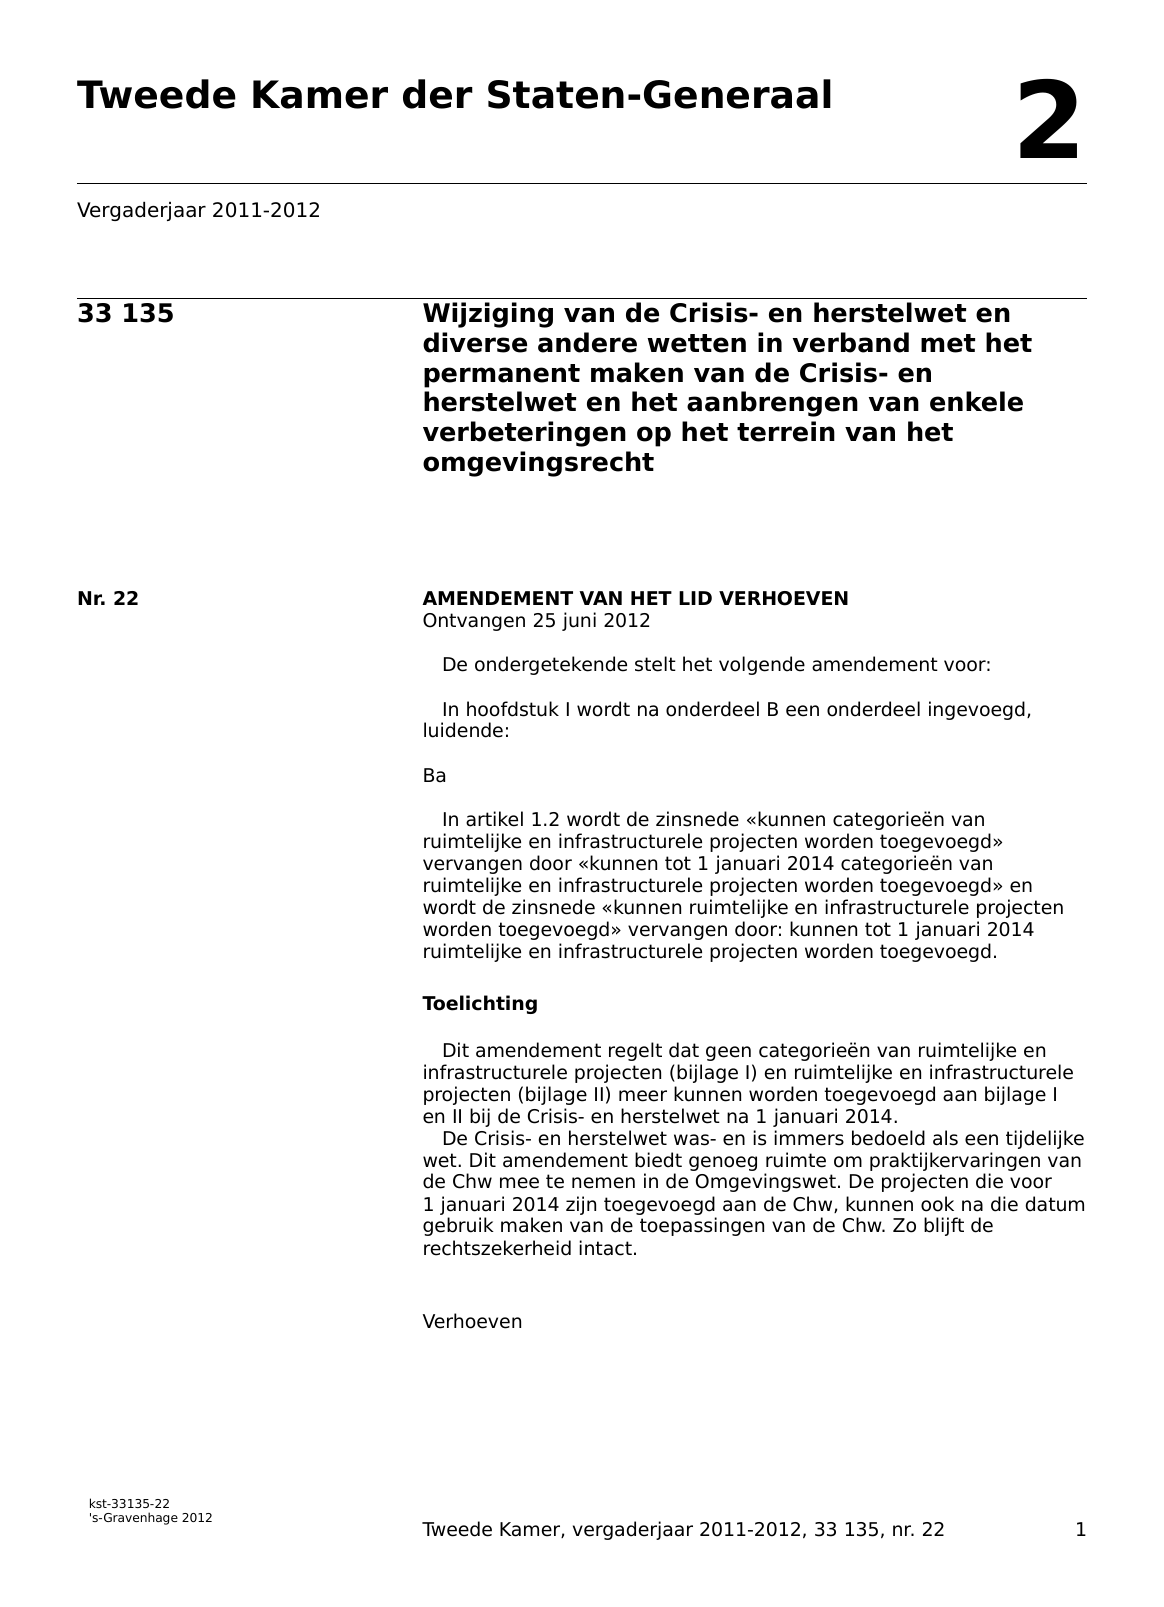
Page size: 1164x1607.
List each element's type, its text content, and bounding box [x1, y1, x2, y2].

text Ba [422, 764, 1087, 787]
text kst-33135-22 [88, 1497, 323, 1511]
text Ontvangen 25 juni 2012 [422, 610, 1087, 632]
text In artikel 1.2 wordt de zinsnede «kunnen categorieën van ruimtelijke en infrastructurele projecten worden toegevoegd» vervangen door «kunnen tot 1 januari 2014 categorieën van ruimtelijke en infrastructurele projecten worden toegevoegd» en wordt de zinsnede «kunnen ruimtelijke en infrastructurele projecten worden toegevoegd» vervangen door: kunnen tot 1 januari 2014 ruimtelijke en infrastructurele projecten worden toegevoegd. [422, 809, 1087, 963]
text 's-Gravenhage 2012 [88, 1511, 323, 1525]
table_cell Vergaderjaar 2011-2012 [77, 184, 1087, 298]
text De ondergetekende stelt het volgende amendement voor: [422, 654, 1087, 676]
table_header 2 [886, 59, 1087, 183]
text Dit amendement regelt dat geen categorieën van ruimtelijke en infrastructurele projecten (bijlage I) en ruimtelijke en infrastructurele projecten (bijlage II) meer kunnen worden toegevoegd aan bijlage I en II bij de Crisis- en herstelwet na 1 januari 2014. [422, 1039, 1087, 1127]
subtitle Nr. 22 AMENDEMENT VAN HET LID VERHOEVEN [77, 588, 1087, 610]
subtitle 33 135 Wijziging van de Crisis- en herstelwet en diverse andere wetten in verband met het permanent maken van de Crisis- en herstelwet en het aanbrengen van enkele verbeteringen op het terrein van het omgevingsrecht [77, 299, 1087, 477]
subtitle Toelichting [422, 993, 1087, 1014]
text In hoofdstuk I wordt na onderdeel B een onderdeel ingevoegd, luidende: [422, 698, 1087, 742]
table_header Tweede Kamer der Staten-Generaal [77, 59, 886, 183]
text De Crisis- en herstelwet was- en is immers bedoeld als een tijdelijke wet. Dit amendement biedt genoeg ruimte om praktijkervaringen van de Chw mee te nemen in de Omgevingswet. De projecten die voor 1 januari 2014 zijn toegevoegd aan de Chw, kunnen ook na die datum gebruik maken van de toepassingen van de Chw. Zo blijft de rechtszekerheid intact. [422, 1127, 1087, 1259]
text Verhoeven [422, 1289, 1087, 1333]
